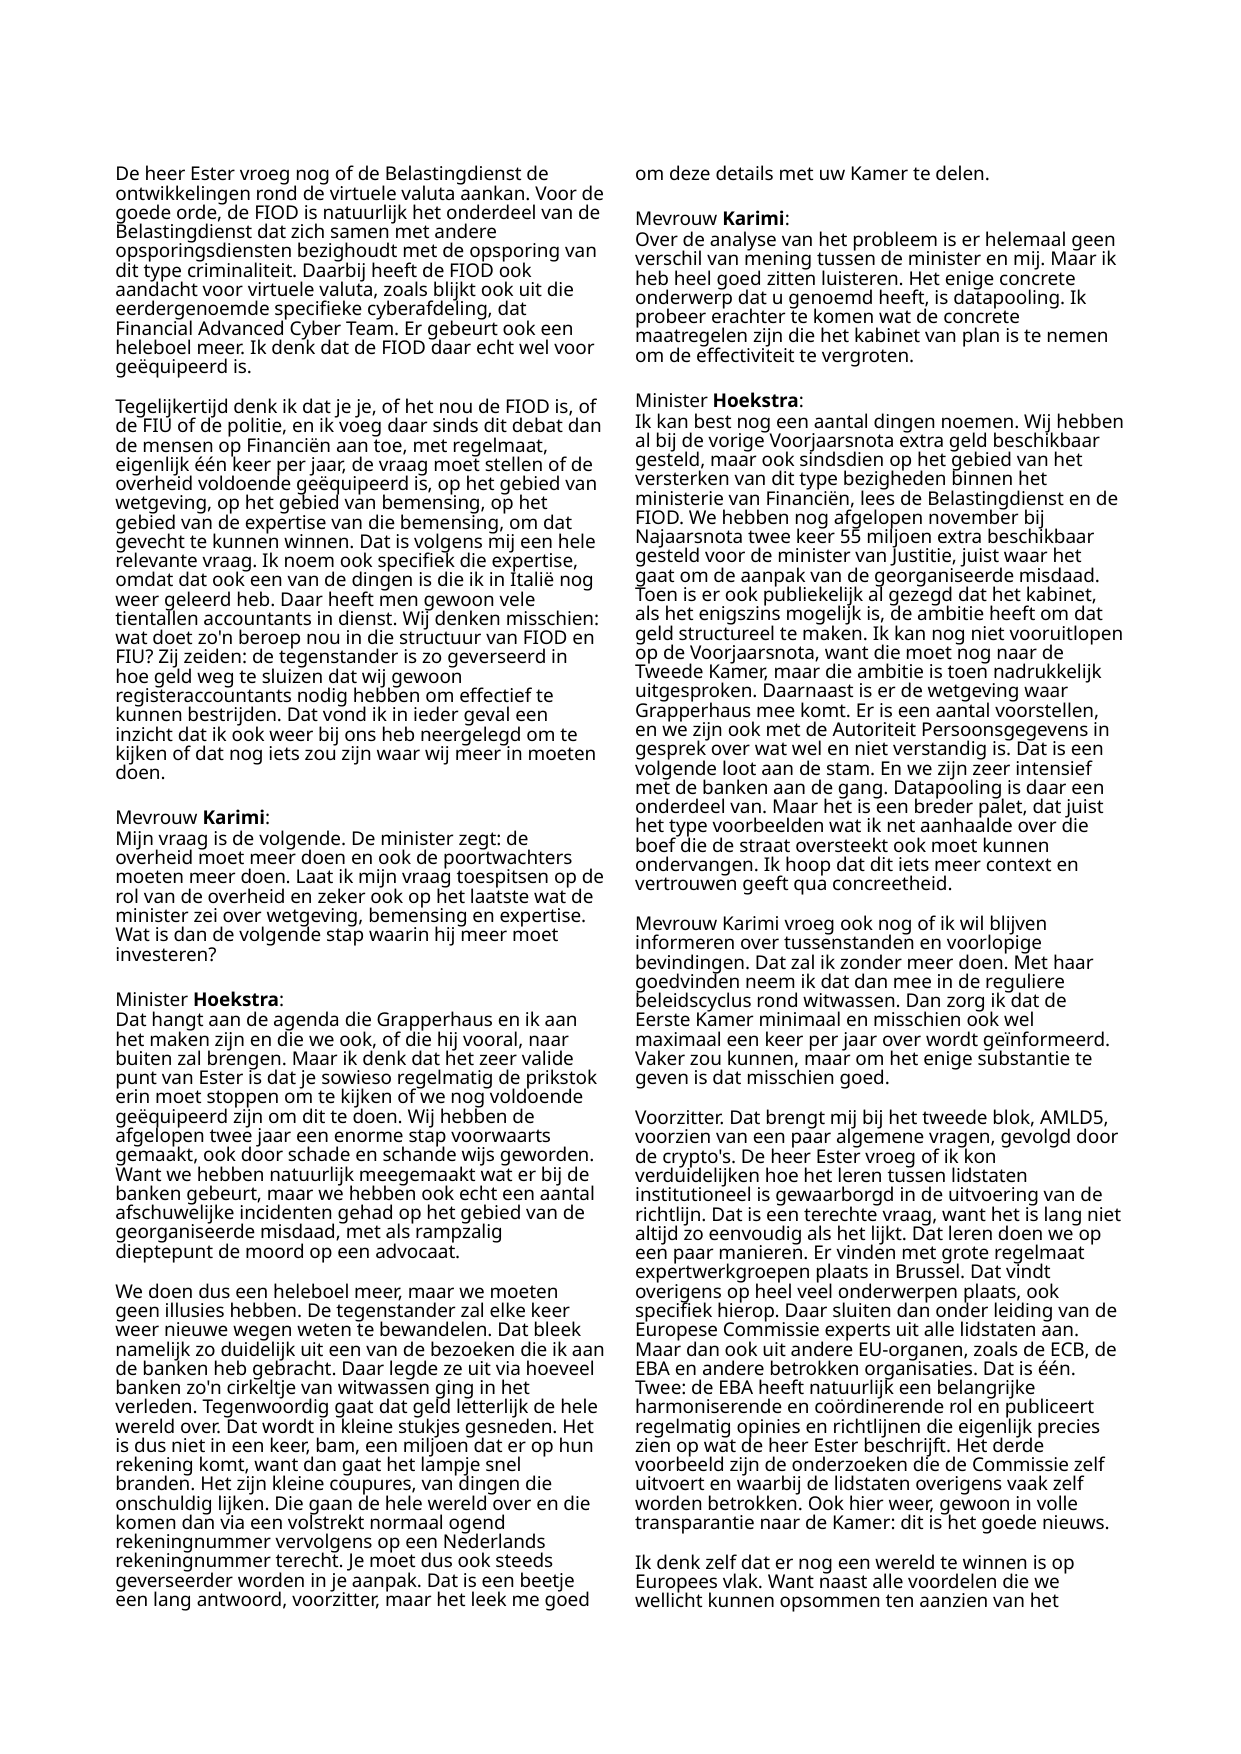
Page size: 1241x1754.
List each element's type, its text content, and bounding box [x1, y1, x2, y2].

text Mijn vraag is de volgende. De minister zegt: de overheid moet meer doen en ook de poortwachters moeten meer doen. Laat ik mijn vraag toespitsen op de rol van de overheid en zeker ook op het laatste wat de minister zei over wetgeving, bemensing en expertise. Wat is dan de volgende stap waarin hij meer moet investeren? [115, 830, 605, 965]
text Over de analyse van het probleem is er helemaal geen verschil van mening tussen de minister en mij. Maar ik heb heel goed zitten luisteren. Het enige concrete onderwerp dat u genoemd heeft, is datapooling. Ik probeer erachter te komen wat de concrete maatregelen zijn die het kabinet van plan is te nemen om de effectiviteit te vergroten. [635, 231, 1125, 366]
text Mevrouw Karimi: [115, 804, 605, 830]
text Mevrouw Karimi vroeg ook nog of ik wil blijven informeren over tussenstanden en voorlopige bevindingen. Dat zal ik zonder meer doen. Met haar goedvinden neem ik dat dan mee in de reguliere beleidscyclus rond witwassen. Dan zorg ik dat de Eerste Kamer minimaal en misschien ook wel maximaal een keer per jaar over wordt geïnformeerd. Vaker zou kunnen, maar om het enige substantie te geven is dat misschien goed. [635, 915, 1125, 1088]
text We doen dus een heleboel meer, maar we moeten geen illusies hebben. De tegenstander zal elke keer weer nieuwe wegen weten te bewandelen. Dat bleek namelijk zo duidelijk uit een van de bezoeken die ik aan de banken heb gebracht. Daar legde ze uit via hoeveel banken zo'n cirkeltje van witwassen ging in het verleden. Tegenwoordig gaat dat geld letterlijk de hele wereld over. Dat wordt in kleine stukjes gesneden. Het is dus niet in een keer, bam, een miljoen dat er op hun rekening komt, want dan gaat het lampje snel branden. Het zijn kleine coupures, van dingen die onschuldig lijken. Die gaan de hele wereld over en die komen dan via een volstrekt normaal ogend rekeningnummer vervolgens op een Nederlands rekeningnummer terecht. Je moet dus ook steeds geverseerder worden in je aanpak. Dat is een beetje een lang antwoord, voorzitter, maar het leek me goed [115, 1283, 605, 1610]
text Ik denk zelf dat er nog een wereld te winnen is op Europees vlak. Want naast alle voordelen die we wellicht kunnen opsommen ten aanzien van het [635, 1554, 1125, 1612]
text Dat hangt aan de agenda die Grapperhaus en ik aan het maken zijn en die we ook, of die hij vooral, naar buiten zal brengen. Maar ik denk dat het zeer valide punt van Ester is dat je sowieso regelmatig de prikstok erin moet stoppen om te kijken of we nog voldoende geëquipeerd zijn om dit te doen. Wij hebben de afgelopen twee jaar een enorme stap voorwaarts gemaakt, ook door schade en schande wijs geworden. Want we hebben natuurlijk meegemaakt wat er bij de banken gebeurt, maar we hebben ook echt een aantal afschuwelijke incidenten gehad op het gebied van de georganiseerde misdaad, met als rampzalig dieptepunt de moord op een advocaat. [115, 1011, 605, 1262]
text Voorzitter. Dat brengt mij bij het tweede blok, AMLD5, voorzien van een paar algemene vragen, gevolgd door de crypto's. De heer Ester vroeg of ik kon verduidelijken hoe het leren tussen lidstaten institutioneel is gewaarborgd in de uitvoering van de richtlijn. Dat is een terechte vraag, want het is lang niet altijd zo eenvoudig als het lijkt. Dat leren doen we op een paar manieren. Er vinden met grote regelmaat expertwerkgroepen plaats in Brussel. Dat vindt overigens op heel veel onderwerpen plaats, ook specifiek hierop. Daar sluiten dan onder leiding van de Europese Commissie experts uit alle lidstaten aan. Maar dan ook uit andere EU-organen, zoals de ECB, de EBA en andere betrokken organisaties. Dat is één. Twee: de EBA heeft natuurlijk een belangrijke harmoniserende en coördinerende rol en publiceert regelmatig opinies en richtlijnen die eigenlijk precies zien op wat de heer Ester beschrijft. Het derde voorbeeld zijn de onderzoeken die de Commissie zelf uitvoert en waarbij de lidstaten overigens vaak zelf worden betrokken. Ook hier weer, gewoon in volle transparantie naar de Kamer: dit is het goede nieuws. [635, 1109, 1125, 1533]
text Minister Hoekstra: [115, 986, 605, 1011]
text Tegelijkertijd denk ik dat je je, of het nou de FIOD is, of de FIU of de politie, en ik voeg daar sinds dit debat dan de mensen op Financiën aan toe, met regelmaat, eigenlijk één keer per jaar, de vraag moet stellen of de overheid voldoende geëquipeerd is, op het gebied van wetgeving, op het gebied van bemensing, op het gebied van de expertise van die bemensing, om dat gevecht te kunnen winnen. Dat is volgens mij een hele relevante vraag. Ik noem ook specifiek die expertise, omdat dat ook een van de dingen is die ik in Italië nog weer geleerd heb. Daar heeft men gewoon vele tientallen accountants in dienst. Wij denken misschien: wat doet zo'n beroep nou in die structuur van FIOD en FIU? Zij zeiden: de tegenstander is zo geverseerd in hoe geld weg te sluizen dat wij gewoon registeraccountants nodig hebben om effectief te kunnen bestrijden. Dat vond ik in ieder geval een inzicht dat ik ook weer bij ons heb neergelegd om te kijken of dat nog iets zou zijn waar wij meer in moeten doen. [115, 398, 605, 783]
text Mevrouw Karimi: [635, 205, 1125, 231]
text Minister Hoekstra: [635, 387, 1125, 413]
text De heer Ester vroeg nog of de Belastingdienst de ontwikkelingen rond de virtuele valuta aankan. Voor de goede orde, de FIOD is natuurlijk het onderdeel van de Belastingdienst dat zich samen met andere opsporingsdiensten bezighoudt met de opsporing van dit type criminaliteit. Daarbij heeft de FIOD ook aandacht voor virtuele valuta, zoals blijkt ook uit die eerdergenoemde specifieke cyberafdeling, dat Financial Advanced Cyber Team. Er gebeurt ook een heleboel meer. Ik denk dat de FIOD daar echt wel voor geëquipeerd is. [115, 165, 605, 377]
text om deze details met uw Kamer te delen. [635, 165, 1125, 184]
text Ik kan best nog een aantal dingen noemen. Wij hebben al bij de vorige Voorjaarsnota extra geld beschikbaar gesteld, maar ook sindsdien op het gebied van het versterken van dit type bezigheden binnen het ministerie van Financiën, lees de Belastingdienst en de FIOD. We hebben nog afgelopen november bij Najaarsnota twee keer 55 miljoen extra beschikbaar gesteld voor de minister van Justitie, juist waar het gaat om de aanpak van de georganiseerde misdaad. Toen is er ook publiekelijk al gezegd dat het kabinet, als het enigszins mogelijk is, de ambitie heeft om dat geld structureel te maken. Ik kan nog niet vooruitlopen op de Voorjaarsnota, want die moet nog naar de Tweede Kamer, maar die ambitie is toen nadrukkelijk uitgesproken. Daarnaast is er de wetgeving waar Grapperhaus mee komt. Er is een aantal voorstellen, en we zijn ook met de Autoriteit Persoonsgegevens in gesprek over wat wel en niet verstandig is. Dat is een volgende loot aan de stam. En we zijn zeer intensief met de banken aan de gang. Datapooling is daar een onderdeel van. Maar het is een breder palet, dat juist het type voorbeelden wat ik net aanhaalde over die boef die de straat oversteekt ook moet kunnen ondervangen. Ik hoop dat dit iets meer context en vertrouwen geeft qua concreetheid. [635, 413, 1125, 894]
